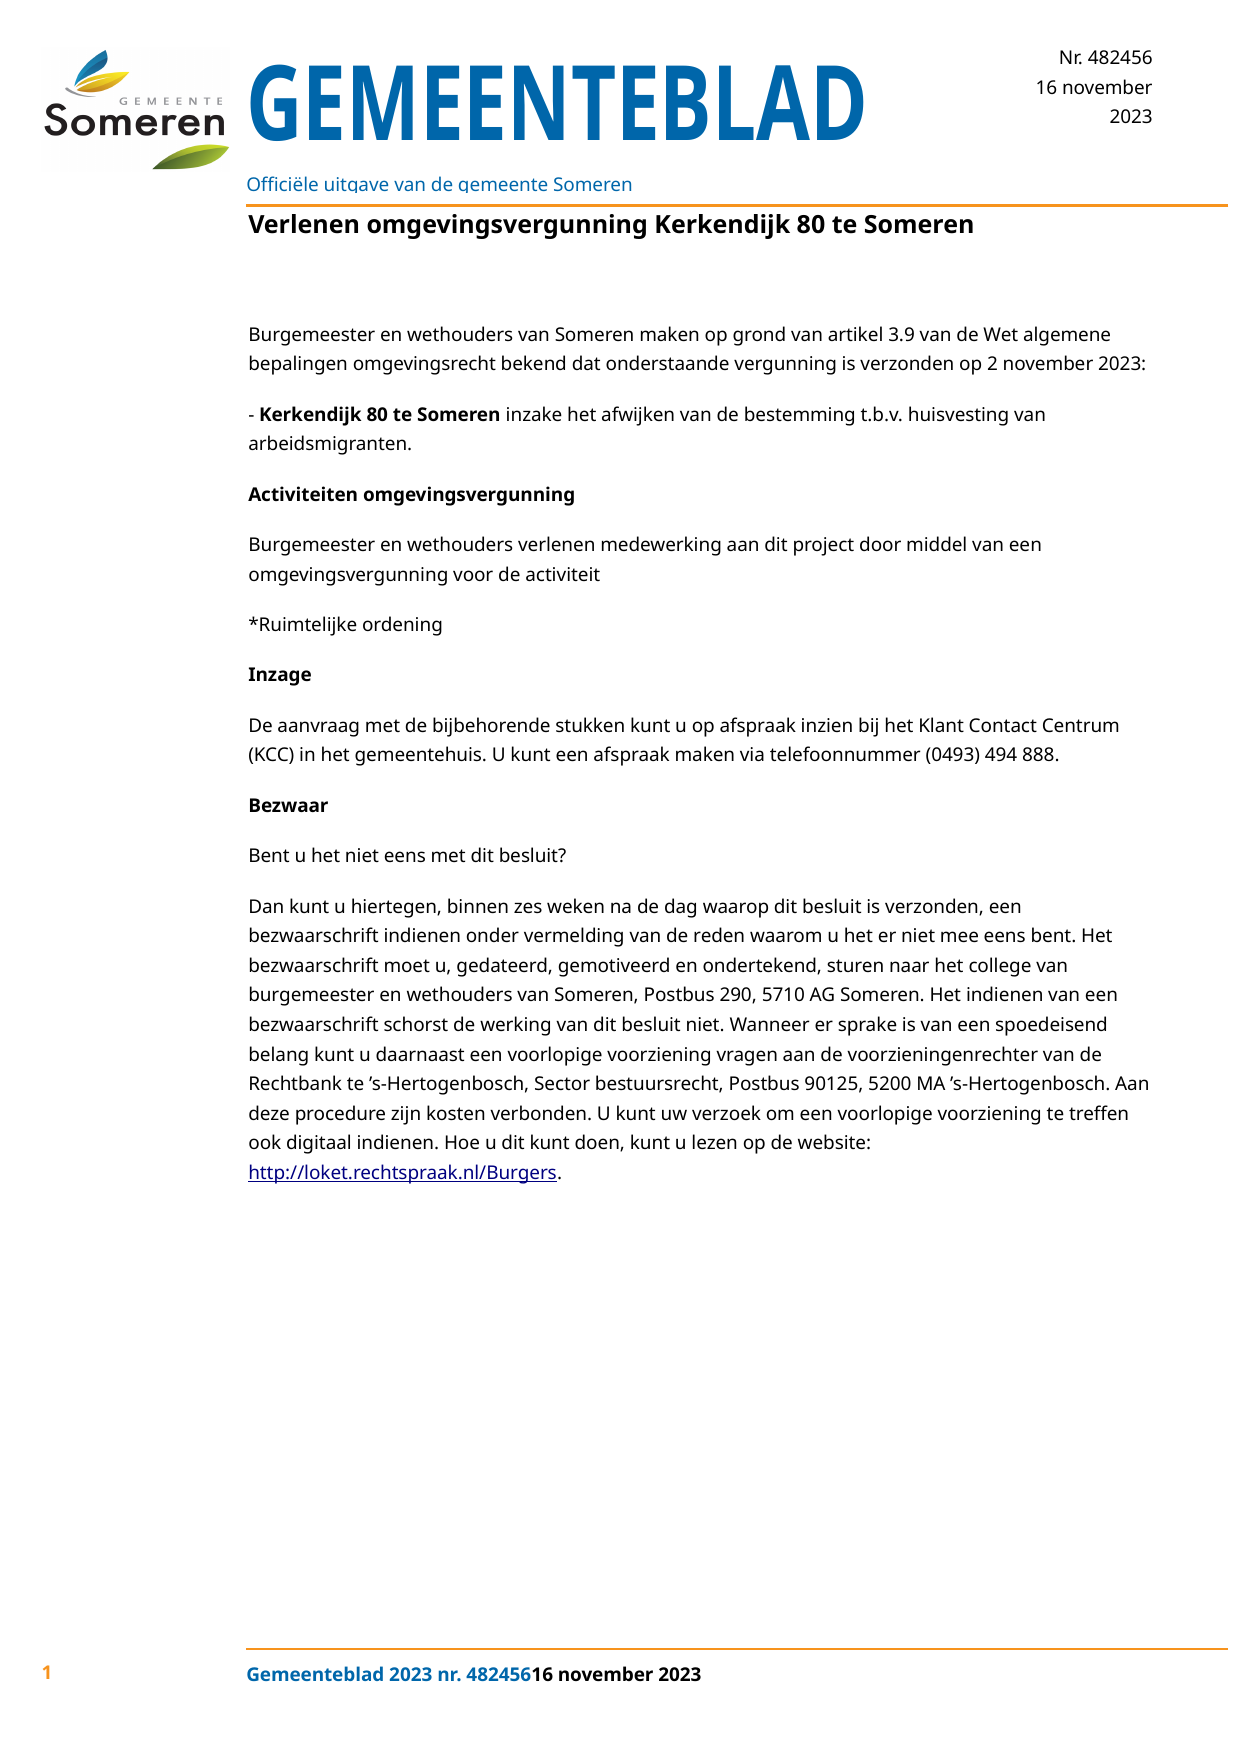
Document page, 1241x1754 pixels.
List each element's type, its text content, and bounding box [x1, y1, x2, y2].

text *Ruimtelijke ordening [248, 611, 1152, 637]
text Burgemeester en wethouders van Someren maken op grond van artikel 3.9 van de Wet algemene bepalingen omgevingsrecht bekend dat onderstaande vergunning is verzonden op 2 november 2023: [248, 321, 1152, 376]
text Activiteiten omgevingsvergunning [248, 481, 1152, 506]
picture [41, 47, 231, 172]
text Inzage [248, 662, 1152, 687]
text Burgemeester en wethouders verlenen medewerking aan dit project door middel van een omgevingsvergunning voor de activiteit [248, 531, 1152, 586]
text De aanvraag met de bijbehorende stukken kunt u op afspraak inzien bij het Klant Contact Centrum (KCC) in het gemeentehuis. U kunt een afspraak maken via telefoonnummer (0493) 494 888. [248, 712, 1152, 767]
text Bent u het niet eens met dit besluit? [248, 842, 1152, 868]
text Dan kunt u hiertegen, binnen zes weken na de dag waarop dit besluit is verzonden, een bezwaarschrift indienen onder vermelding van de reden waarom u het er niet mee eens bent. Het bezwaarschrift moet u, gedateerd, gemotiveerd en ondertekend, sturen naar het college van burgemeester en wethouders van Someren, Postbus 290, 5710 AG Someren. Het indienen van een bezwaarschrift schorst de werking van dit besluit niet. Wanneer er sprake is van een spoedeisend belang kunt u daarnaast een voorlopige voorziening vragen aan de voorzieningenrechter van de Rechtbank te ’s-Hertogenbosch, Sector bestuursrecht, Postbus 90125, 5200 MA ’s-Hertogenbosch. Aan deze procedure zijn kosten verbonden. U kunt uw verzoek om een voorlopige voorziening te treffen ook digitaal indienen. Hoe u dit kunt doen, kunt u lezen op de website: http://loket.rechtspraak.nl/Burgers. [248, 893, 1152, 1185]
text Verlenen omgevingsvergunning Kerkendijk 80 te Someren [248, 207, 1152, 241]
text Bezwaar [248, 792, 1152, 818]
text - Kerkendijk 80 te Someren inzake het afwijken van de bestemming t.b.v. huisvesting van arbeidsmigranten. [248, 401, 1152, 456]
